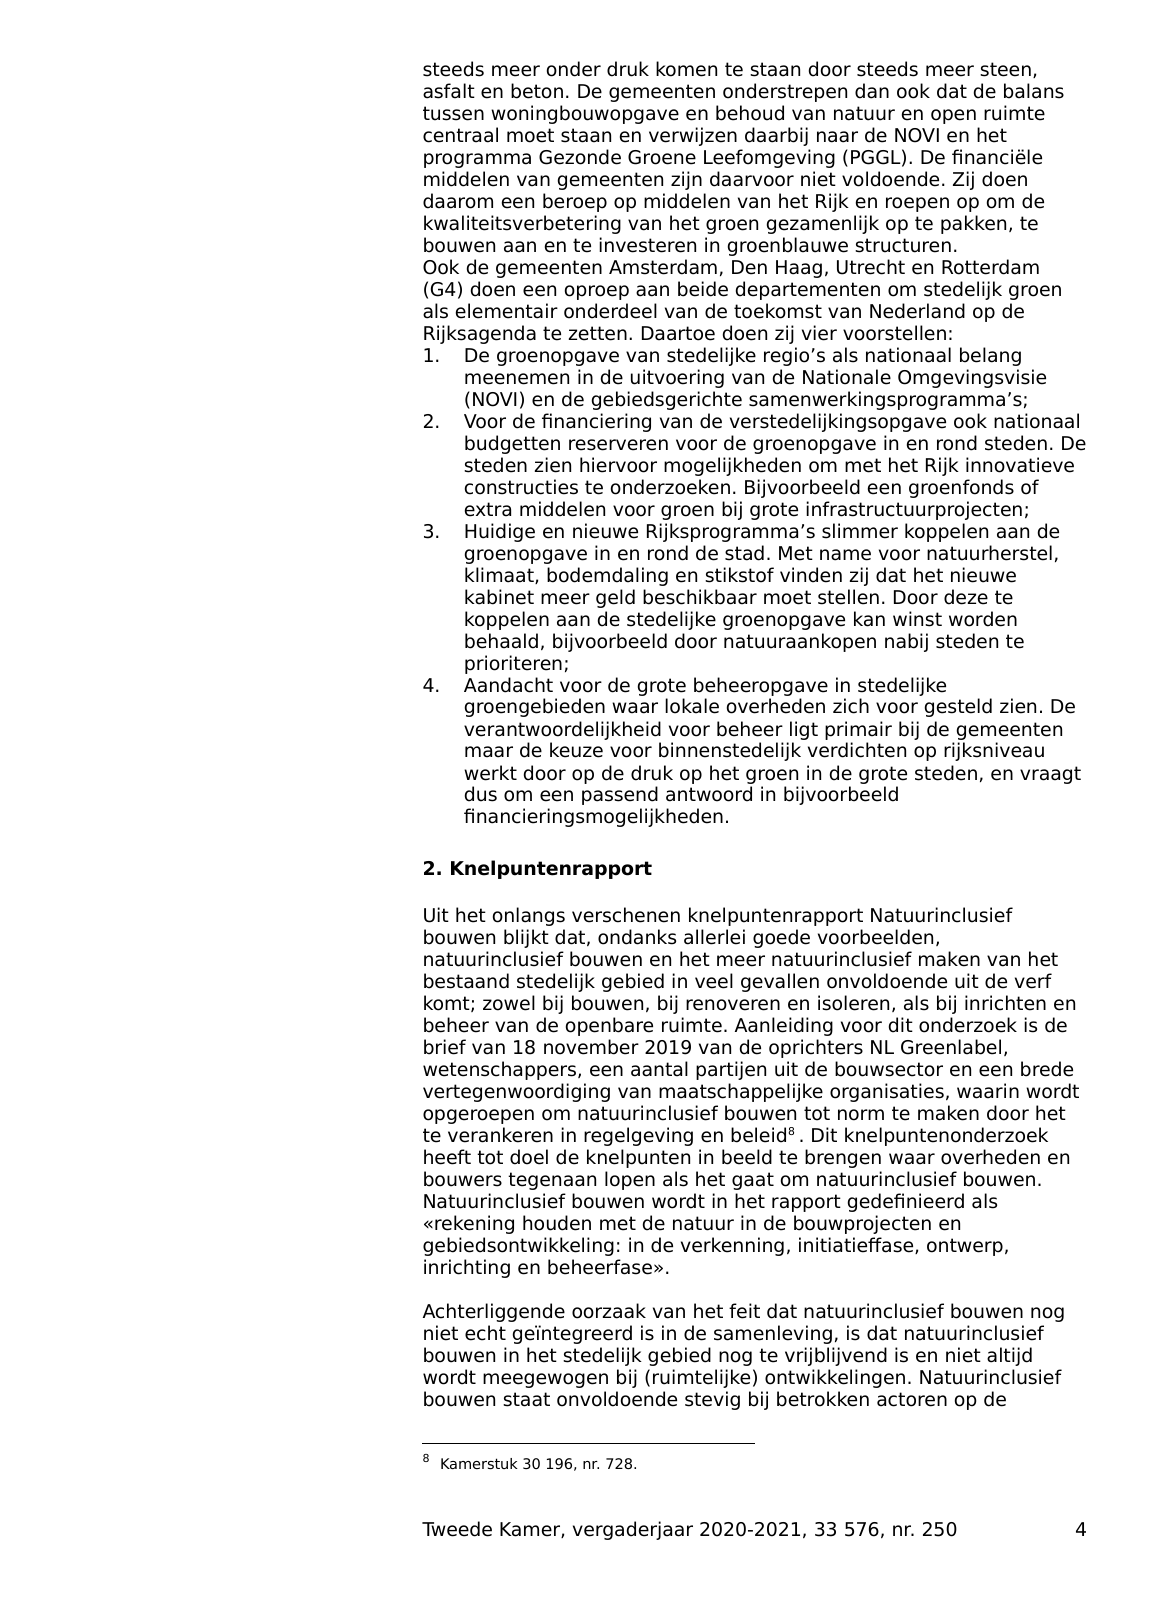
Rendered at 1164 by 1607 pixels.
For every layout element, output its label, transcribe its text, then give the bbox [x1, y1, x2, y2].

text Achterliggende oorzaak van het feit dat natuurinclusief bouwen nog niet echt geïntegreerd is in de samenleving, is dat natuurinclusief bouwen in het stedelijk gebied nog te vrijblijvend is en niet altijd wordt meegewogen bij (ruimtelijke) ontwikkelingen. Natuurinclusief bouwen staat onvoldoende stevig bij betrokken actoren op de [422, 1301, 1087, 1411]
text Kamerstuk 30 196, nr. 728. [422, 1452, 1087, 1474]
text 3. Huidige en nieuwe Rijksprogramma’s slimmer koppelen aan de groenopgave in en rond de stad. Met name voor natuurherstel, klimaat, bodemdaling en stikstof vinden zij dat het nieuwe kabinet meer geld beschikbaar moet stellen. Door deze te koppelen aan de stedelijke groenopgave kan winst worden behaald, bijvoorbeeld door natuuraankopen nabij steden te prioriteren; [422, 521, 1087, 674]
text steeds meer onder druk komen te staan door steeds meer steen, asfalt en beton. De gemeenten onderstrepen dan ook dat de balans tussen woningbouwopgave en behoud van natuur en open ruimte centraal moet staan en verwijzen daarbij naar de NOVI en het programma Gezonde Groene Leefomgeving (PGGL). De financiële middelen van gemeenten zijn daarvoor niet voldoende. Zij doen daarom een beroep op middelen van het Rijk en roepen op om de kwaliteitsverbetering van het groen gezamenlijk op te pakken, te bouwen aan en te investeren in groenblauwe structuren. [422, 59, 1087, 257]
text Uit het onlangs verschenen knelpuntenrapport Natuurinclusief bouwen blijkt dat, ondanks allerlei goede voorbeelden, natuurinclusief bouwen en het meer natuurinclusief maken van het bestaand stedelijk gebied in veel gevallen onvoldoende uit de verf komt; zowel bij bouwen, bij renoveren en isoleren, als bij inrichten en beheer van de openbare ruimte. Aanleiding voor dit onderzoek is de brief van 18 november 2019 van de oprichters NL Greenlabel, wetenschappers, een aantal partijen uit de bouwsector en een brede vertegenwoordiging van maatschappelijke organisaties, waarin wordt opgeroepen om natuurinclusief bouwen tot norm te maken door het te verankeren in regelgeving en beleid. Dit knelpuntenonderzoek heeft tot doel de knelpunten in beeld te brengen waar overheden en bouwers tegenaan lopen als het gaat om natuurinclusief bouwen. Natuurinclusief bouwen wordt in het rapport gedefinieerd als «rekening houden met de natuur in de bouwprojecten en gebiedsontwikkeling: in de verkenning, initiatieffase, ontwerp, inrichting en beheerfase». [422, 905, 1087, 1279]
text Ook de gemeenten Amsterdam, Den Haag, Utrecht en Rotterdam (G4) doen een oproep aan beide departementen om stedelijk groen als elementair onderdeel van de toekomst van Nederland op de Rijksagenda te zetten. Daartoe doen zij vier voorstellen: [422, 257, 1087, 345]
text 1. De groenopgave van stedelijke regio’s als nationaal belang meenemen in de uitvoering van de Nationale Omgevingsvisie (NOVI) en de gebiedsgerichte samenwerkingsprogramma’s; [422, 345, 1087, 411]
text 4. Aandacht voor de grote beheeropgave in stedelijke groengebieden waar lokale overheden zich voor gesteld zien. De verantwoordelijkheid voor beheer ligt primair bij de gemeenten maar de keuze voor binnenstedelijk verdichten op rijksniveau werkt door op de druk op het groen in de grote steden, en vraagt dus om een passend antwoord in bijvoorbeeld financieringsmogelijkheden. [422, 674, 1087, 828]
subtitle 2. Knelpuntenrapport [422, 858, 1087, 880]
text 2. Voor de financiering van de verstedelijkingsopgave ook nationaal budgetten reserveren voor de groenopgave in en rond steden. De steden zien hiervoor mogelijkheden om met het Rijk innovatieve constructies te onderzoeken. Bijvoorbeeld een groenfonds of extra middelen voor groen bij grote infrastructuurprojecten; [422, 411, 1087, 521]
